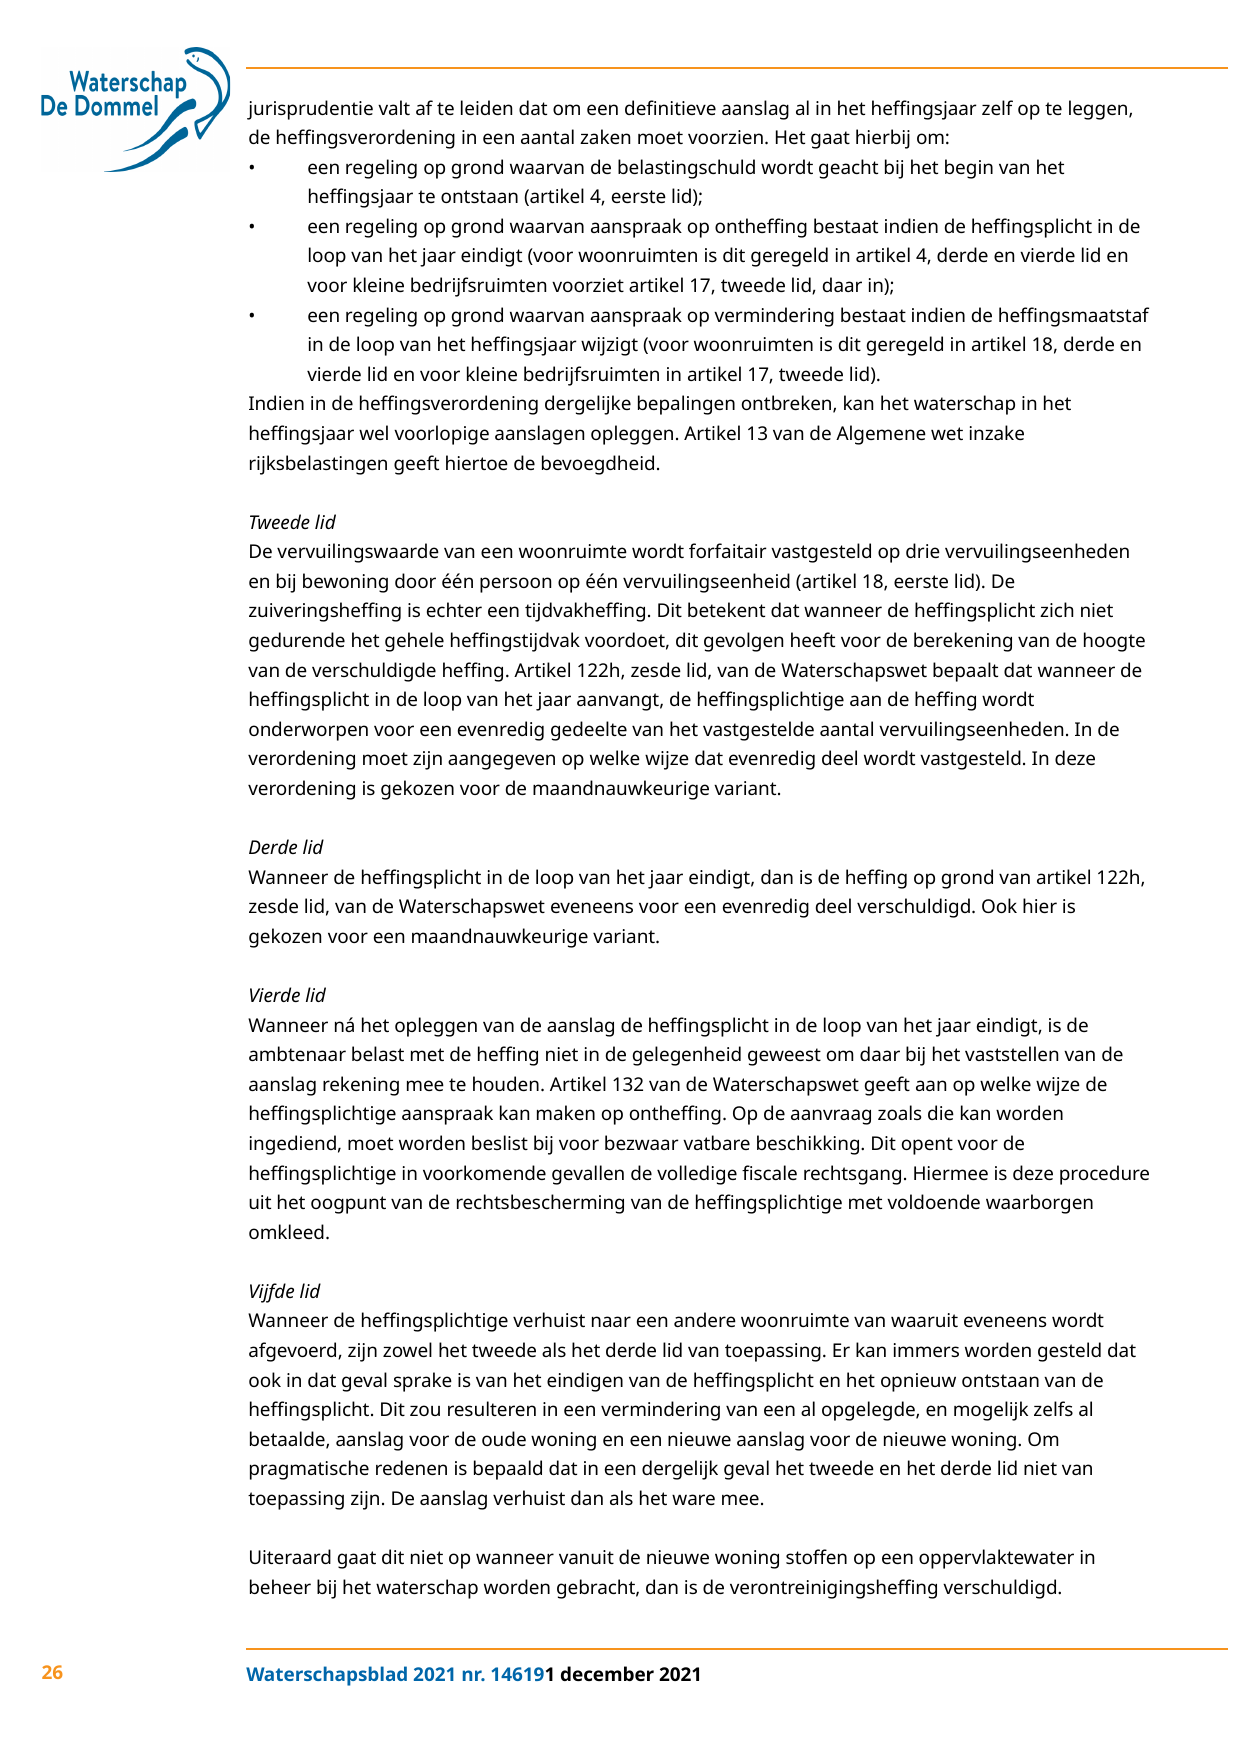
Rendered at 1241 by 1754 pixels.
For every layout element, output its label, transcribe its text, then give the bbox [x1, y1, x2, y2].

text Derde lid [248, 834, 1152, 860]
text Tweede lid [248, 509, 1152, 535]
text Wanneer ná het opleggen van de aanslag de heffingsplicht in de loop van het jaar eindigt, is de ambtenaar belast met de heffing niet in de gelegenheid geweest om daar bij het vaststellen van de aanslag rekening mee te houden. Artikel 132 van de Waterschapswet geeft aan op welke wijze de heffingsplichtige aanspraak kan maken op ontheffing. Op de aanvraag zoals die kan worden ingediend, moet worden beslist bij voor bezwaar vatbare beschikking. Dit opent voor de heffingsplichtige in voorkomende gevallen de volledige fiscale rechtsgang. Hiermee is deze procedure uit het oogpunt van de rechtsbescherming van de heffingsplichtige met voldoende waarborgen omkleed. [248, 1012, 1152, 1245]
picture [198, 118, 210, 131]
picture [41, 47, 231, 172]
picture [204, 47, 231, 76]
list een regeling op grond waarvan de belastingschuld wordt geacht bij het begin van het heffingsjaar te ontstaan (artikel 4, eerste lid); [248, 154, 1152, 209]
text Uiteraard gaat dit niet op wanneer vanuit de nieuwe woning stoffen op een oppervlaktewater in beheer bij het waterschap worden gebracht, dan is de verontreinigingsheffing verschuldigd. [248, 1544, 1152, 1600]
text Vijfde lid [248, 1278, 1152, 1304]
text Indien in de heffingsverordening dergelijke bepalingen ontbreken, kan het waterschap in het heffingsjaar wel voorlopige aanslagen opleggen. Artikel 13 van de Algemene wet inzake rijksbelastingen geeft hiertoe de bevoegdheid. [248, 391, 1152, 476]
text De vervuilingswaarde van een woonruimte wordt forfaitair vastgesteld op drie vervuilingseenheden en bij bewoning door één persoon op één vervuilingseenheid (artikel 18, eerste lid). De zuiveringsheffing is echter een tijdvakheffing. Dit betekent dat wanneer de heffingsplicht zich niet gedurende het gehele heffingstijdvak voordoet, dit gevolgen heeft voor de berekening van de hoogte van de verschuldigde heffing. Artikel 122h, zesde lid, van de Waterschapswet bepaalt dat wanneer de heffingsplicht in de loop van het jaar aanvangt, de heffingsplichtige aan de heffing wordt onderworpen voor een evenredig gedeelte van het vastgestelde aantal vervuilingseenheden. In de verordening moet zijn aangegeven op welke wijze dat evenredig deel wordt vastgesteld. In deze verordening is gekozen voor de maandnauwkeurige variant. [248, 538, 1152, 801]
text Wanneer de heffingsplichtige verhuist naar een andere woonruimte van waaruit eveneens wordt afgevoerd, zijn zowel het tweede als het derde lid van toepassing. Er kan immers worden gesteld dat ook in dat geval sprake is van het eindigen van de heffingsplicht en het opnieuw ontstaan van de heffingsplicht. Dit zou resulteren in een vermindering van een al opgelegde, en mogelijk zelfs al betaalde, aanslag voor de oude woning en een nieuwe aanslag voor de nieuwe woning. Om pragmatische redenen is bepaald dat in een dergelijk geval het tweede en het derde lid niet van toepassing zijn. De aanslag verhuist dan als het ware mee. [248, 1308, 1152, 1511]
list een regeling op grond waarvan aanspraak op ontheffing bestaat indien de heffingsplicht in de loop van het jaar eindigt (voor woonruimten is dit geregeld in artikel 4, derde en vierde lid en voor kleine bedrijfsruimten voorziet artikel 17, tweede lid, daar in); [248, 213, 1152, 298]
list een regeling op grond waarvan aanspraak op vermindering bestaat indien de heffingsmaatstaf in de loop van het heffingsjaar wijzigt (voor woonruimten is dit geregeld in artikel 18, derde en vierde lid en voor kleine bedrijfsruimten in artikel 17, tweede lid). [248, 302, 1152, 387]
picture [45, 99, 51, 111]
text Wanneer de heffingsplicht in de loop van het jaar eindigt, dan is de heffing op grond van artikel 122h, zesde lid, van de Waterschapswet eveneens voor een evenredig deel verschuldigd. Ook hier is gekozen voor een maandnauwkeurige variant. [248, 864, 1152, 949]
text Vierde lid [248, 982, 1152, 1008]
text jurisprudentie valt af te leiden dat om een definitieve aanslag al in het heffingsjaar zelf op te leggen, de heffingsverordening in een aantal zaken moet voorzien. Het gaat hierbij om: [248, 95, 1152, 150]
